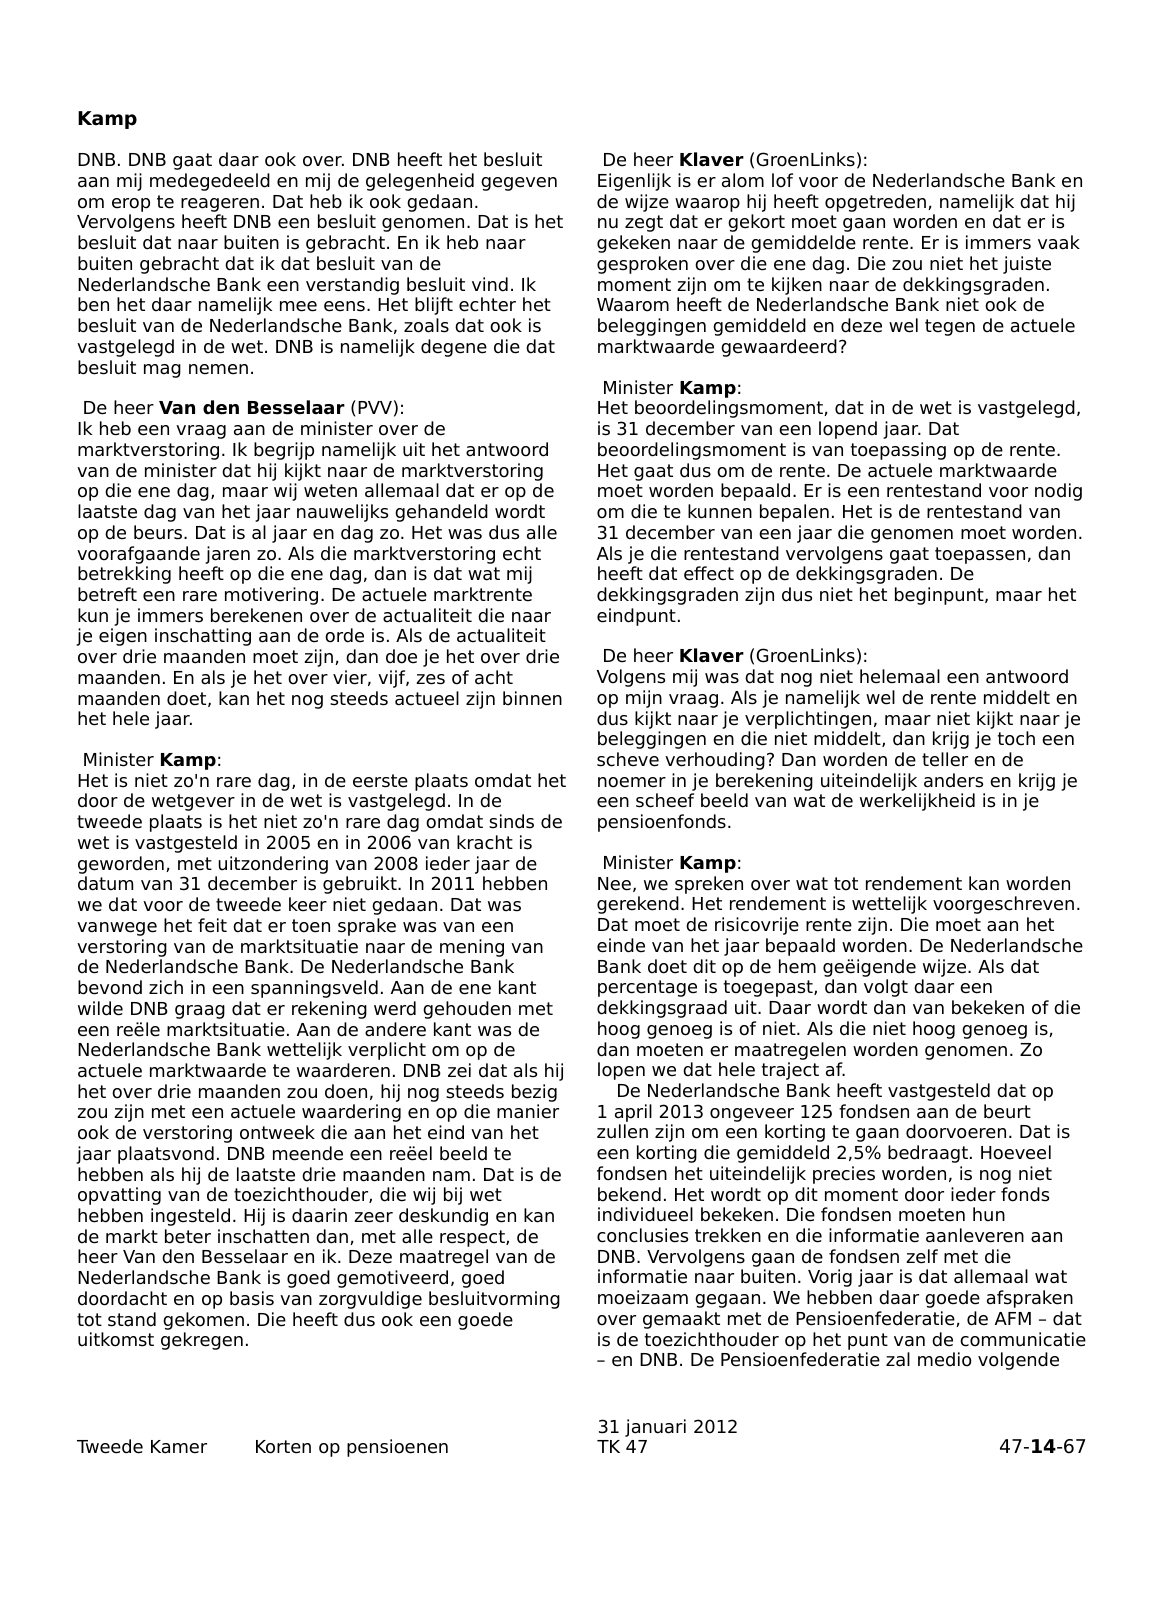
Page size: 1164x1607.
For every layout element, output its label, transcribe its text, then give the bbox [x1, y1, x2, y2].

text Minister Kamp: [596, 377, 1087, 398]
text DNB. DNB gaat daar ook over. DNB heeft het besluit aan mij medegedeeld en mij de gelegenheid gegeven om erop te reageren. Dat heb ik ook gedaan. Vervolgens heeft DNB een besluit genomen. Dat is het besluit dat naar buiten is gebracht. En ik heb naar buiten gebracht dat ik dat besluit van de Nederlandsche Bank een verstandig besluit vind. Ik ben het daar namelijk mee eens. Het blijft echter het besluit van de Nederlandsche Bank, zoals dat ook is vastgelegd in de wet. DNB is namelijk degene die dat besluit mag nemen. [77, 150, 567, 378]
text Eigenlijk is er alom lof voor de Nederlandsche Bank en de wijze waarop hij heeft opgetreden, namelijk dat hij nu zegt dat er gekort moet gaan worden en dat er is gekeken naar de gemiddelde rente. Er is immers vaak gesproken over die ene dag. Die zou niet het juiste moment zijn om te kijken naar de dekkingsgraden. Waarom heeft de Nederlandsche Bank niet ook de beleggingen gemiddeld en deze wel tegen de actuele marktwaarde gewaardeerd? [596, 171, 1087, 357]
text Volgens mij was dat nog niet helemaal een antwoord op mijn vraag. Als je namelijk wel de rente middelt en dus kijkt naar je verplichtingen, maar niet kijkt naar je beleggingen en die niet middelt, dan krijg je toch een scheve verhouding? Dan worden de teller en de noemer in je berekening uiteindelijk anders en krijg je een scheef beeld van wat de werkelijkheid is in je pensioenfonds. [596, 667, 1087, 833]
text Ik heb een vraag aan de minister over de marktverstoring. Ik begrijp namelijk uit het antwoord van de minister dat hij kijkt naar de marktverstoring op die ene dag, maar wij weten allemaal dat er op de laatste dag van het jaar nauwelijks gehandeld wordt op de beurs. Dat is al jaar en dag zo. Het was dus alle voorafgaande jaren zo. Als die marktverstoring echt betrekking heeft op die ene dag, dan is dat wat mij betreft een rare motivering. De actuele marktrente kun je immers berekenen over de actualiteit die naar je eigen inschatting aan de orde is. Als de actualiteit over drie maanden moet zijn, dan doe je het over drie maanden. En als je het over vier, vijf, zes of acht maanden doet, kan het nog steeds actueel zijn binnen het hele jaar. [77, 419, 567, 730]
text Minister Kamp: [596, 853, 1087, 873]
text Het beoordelingsmoment, dat in de wet is vastgelegd, is 31 december van een lopend jaar. Dat beoordelingsmoment is van toepassing op de rente. Het gaat dus om de rente. De actuele marktwaarde moet worden bepaald. Er is een rentestand voor nodig om die te kunnen bepalen. Het is de rentestand van 31 december van een jaar die genomen moet worden. Als je die rentestand vervolgens gaat toepassen, dan heeft dat effect op de dekkingsgraden. De dekkingsgraden zijn dus niet het beginpunt, maar het eindpunt. [596, 398, 1087, 626]
text Minister Kamp: [77, 750, 567, 771]
text De Nederlandsche Bank heeft vastgesteld dat op 1 april 2013 ongeveer 125 fondsen aan de beurt zullen zijn om een korting te gaan doorvoeren. Dat is een korting die gemiddeld 2,5% bedraagt. Hoeveel fondsen het uiteindelijk precies worden, is nog niet bekend. Het wordt op dit moment door ieder fonds individueel bekeken. Die fondsen moeten hun conclusies trekken en die informatie aanleveren aan DNB. Vervolgens gaan de fondsen zelf met die informatie naar buiten. Vorig jaar is dat allemaal wat moeizaam gegaan. We hebben daar goede afspraken over gemaakt met de Pensioenfederatie, de AFM – dat is de toezichthouder op het punt van de communicatie – en DNB. De Pensioenfederatie zal medio volgende [596, 1081, 1087, 1371]
text De heer Klaver (GroenLinks): [596, 646, 1087, 667]
text De heer Van den Besselaar (PVV): [77, 398, 567, 419]
text De heer Klaver (GroenLinks): [596, 150, 1087, 171]
text Het is niet zo'n rare dag, in de eerste plaats omdat het door de wetgever in de wet is vastgelegd. In de tweede plaats is het niet zo'n rare dag omdat sinds de wet is vastgesteld in 2005 en in 2006 van kracht is geworden, met uitzondering van 2008 ieder jaar de datum van 31 december is gebruikt. In 2011 hebben we dat voor de tweede keer niet gedaan. Dat was vanwege het feit dat er toen sprake was van een verstoring van de marktsituatie naar de mening van de Nederlandsche Bank. De Nederlandsche Bank bevond zich in een spanningsveld. Aan de ene kant wilde DNB graag dat er rekening werd gehouden met een reële marktsituatie. Aan de andere kant was de Nederlandsche Bank wettelijk verplicht om op de actuele marktwaarde te waarderen. DNB zei dat als hij het over drie maanden zou doen, hij nog steeds bezig zou zijn met een actuele waardering en op die manier ook de verstoring ontweek die aan het eind van het jaar plaatsvond. DNB meende een reëel beeld te hebben als hij de laatste drie maanden nam. Dat is de opvatting van de toezichthouder, die wij bij wet hebben ingesteld. Hij is daarin zeer deskundig en kan de markt beter inschatten dan, met alle respect, de heer Van den Besselaar en ik. Deze maatregel van de Nederlandsche Bank is goed gemotiveerd, goed doordacht en op basis van zorgvuldige besluitvorming tot stand gekomen. Die heeft dus ook een goede uitkomst gekregen. [77, 771, 567, 1351]
text Nee, we spreken over wat tot rendement kan worden gerekend. Het rendement is wettelijk voorgeschreven. Dat moet de risicovrije rente zijn. Die moet aan het einde van het jaar bepaald worden. De Nederlandsche Bank doet dit op de hem geëigende wijze. Als dat percentage is toegepast, dan volgt daar een dekkingsgraad uit. Daar wordt dan van bekeken of die hoog genoeg is of niet. Als die niet hoog genoeg is, dan moeten er maatregelen worden genomen. Zo lopen we dat hele traject af. [596, 873, 1087, 1081]
